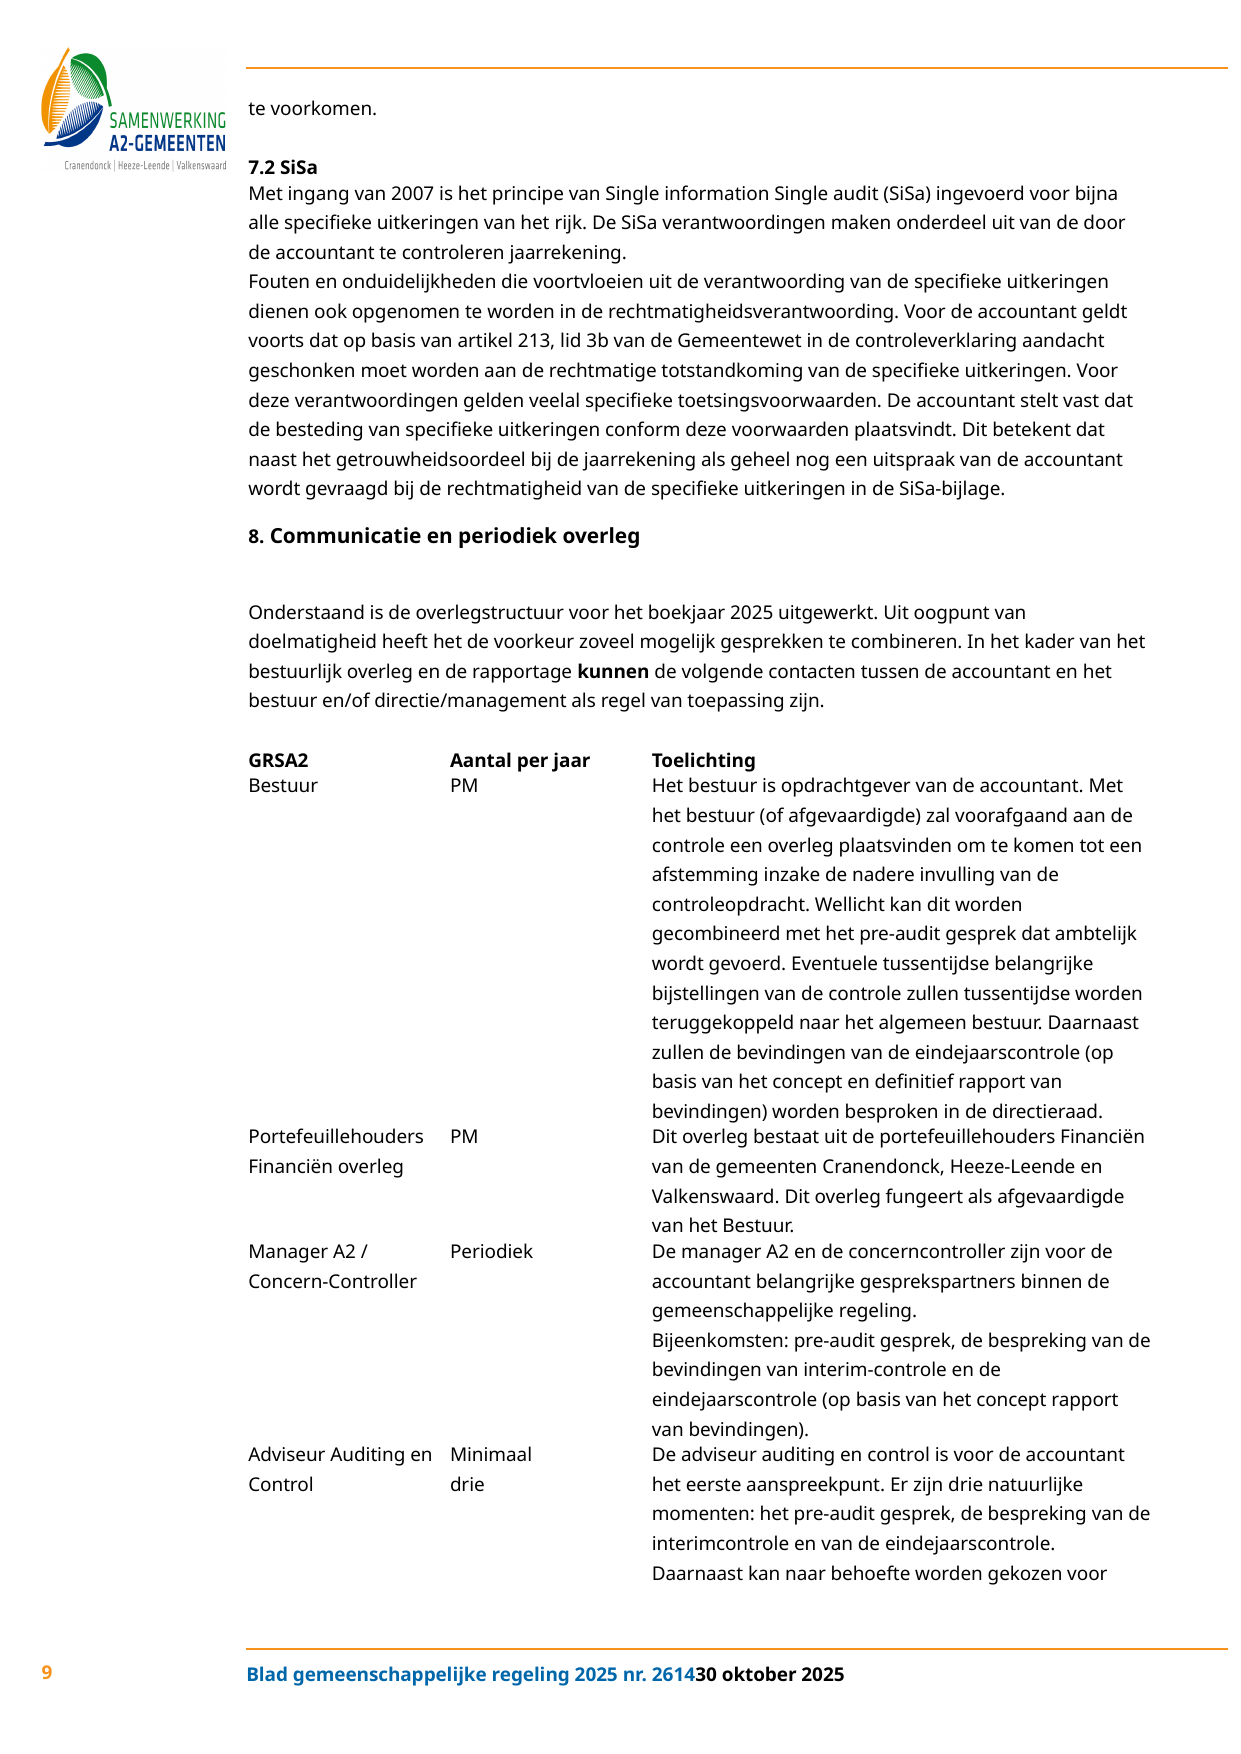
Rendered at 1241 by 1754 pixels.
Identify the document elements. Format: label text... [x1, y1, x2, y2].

table_cell PM [450, 773, 652, 1124]
table_cell Minimaal drie [450, 1441, 652, 1586]
text te voorkomen. [248, 95, 1152, 121]
table_cell De adviseur auditing en control is voor de accountant het eerste aanspreekpunt. Er zijn drie natuurlijke momenten: het pre-audit gesprek, de bespreking van de interimcontrole en van de eindejaarscontrole. Daarnaast kan naar behoefte worden gekozen voor [652, 1441, 1152, 1586]
table_cell Manager A2 / Concern-Controller [248, 1238, 450, 1441]
text Fouten en onduidelijkheden die voortvloeien uit de verantwoording van de specifieke uitkeringen dienen ook opgenomen te worden in de rechtmatigheidsverantwoording. Voor de accountant geldt voorts dat op basis van artikel 213, lid 3b van de Gemeentewet in de controleverklaring aandacht geschonken moet worden aan de rechtmatige totstandkoming van de specifieke uitkeringen. Voor deze verantwoordingen gelden veelal specifieke toetsingsvoorwaarden. De accountant stelt vast dat de besteding van specifieke uitkeringen conform deze voorwaarden plaatsvindt. Dit betekent dat naast het getrouwheidsoordeel bij de jaarrekening als geheel nog een uitspraak van de accountant wordt gevraagd bij de rechtmatigheid van de specifieke uitkeringen in de SiSa-bijlage. [248, 268, 1152, 501]
picture [41, 47, 231, 172]
text Onderstaand is de overlegstructuur voor het boekjaar 2025 uitgewerkt. Uit oogpunt van doelmatigheid heeft het de voorkeur zoveel mogelijk gesprekken te combineren. In het kader van het bestuurlijk overleg en de rapportage kunnen de volgende contacten tussen de accountant en het bestuur en/of directie/management als regel van toepassing zijn. [248, 599, 1152, 713]
table_header Aantal per jaar [450, 747, 652, 773]
table_header GRSA2 [248, 747, 450, 773]
table_cell PM [450, 1124, 652, 1238]
table_cell Periodiek [450, 1238, 652, 1441]
text 7.2 SiSa [248, 154, 1152, 180]
table_cell Dit overleg bestaat uit de portefeuillehouders Financiën van de gemeenten Cranendonck, Heeze-Leende en Valkenswaard. Dit overleg fungeert als afgevaardigde van het Bestuur. [652, 1124, 1152, 1238]
table_cell De manager A2 en de concerncontroller zijn voor de accountant belangrijke gesprekspartners binnen de gemeenschappelijke regeling. Bijeenkomsten: pre-audit gesprek, de bespreking van de bevindingen van interim-controle en de eindejaarscontrole (op basis van het concept rapport van bevindingen). [652, 1238, 1152, 1441]
table_cell Bestuur [248, 773, 450, 1124]
text 8. Communicatie en periodiek overleg [248, 521, 1152, 549]
table_cell Het bestuur is opdrachtgever van de accountant. Met het bestuur (of afgevaardigde) zal voorafgaand aan de controle een overleg plaatsvinden om te komen tot een afstemming inzake de nadere invulling van de controleopdracht. Wellicht kan dit worden gecombineerd met het pre-audit gesprek dat ambtelijk wordt gevoerd. Eventuele tussentijdse belangrijke bijstellingen van de controle zullen tussentijdse worden teruggekoppeld naar het algemeen bestuur. Daarnaast zullen de bevindingen van de eindejaarscontrole (op basis van het concept en definitief rapport van bevindingen) worden besproken in de directieraad. [652, 773, 1152, 1124]
table_header Toelichting [652, 747, 1152, 773]
table_cell Adviseur Auditing en Control [248, 1441, 450, 1586]
table_cell Portefeuillehouders Financiën overleg [248, 1124, 450, 1238]
text Met ingang van 2007 is het principe van Single information Single audit (SiSa) ingevoerd voor bijna alle specifieke uitkeringen van het rijk. De SiSa verantwoordingen maken onderdeel uit van de door de accountant te controleren jaarrekening. [248, 180, 1152, 264]
